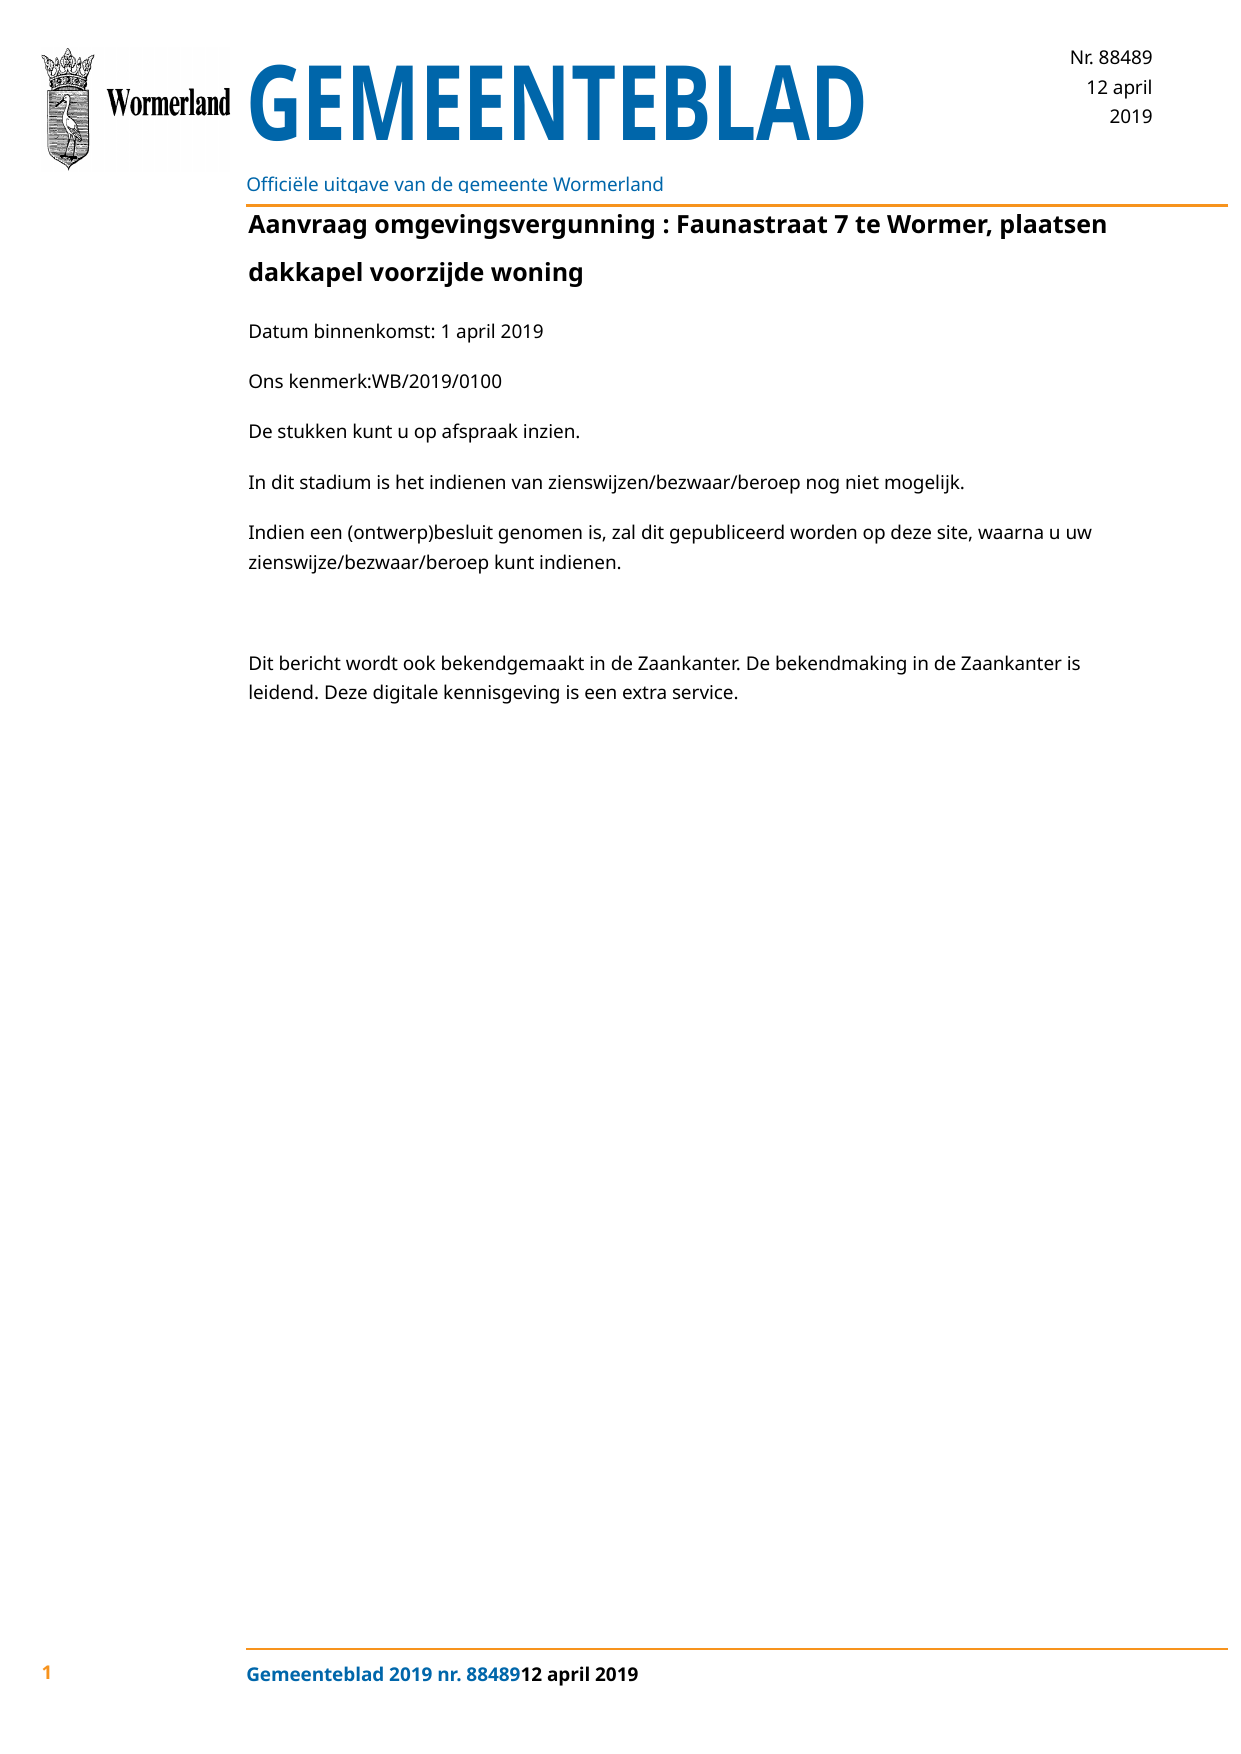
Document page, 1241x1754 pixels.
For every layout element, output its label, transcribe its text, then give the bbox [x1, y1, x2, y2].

text Indien een (ontwerp)besluit genomen is, zal dit gepubliceerd worden op deze site, waarna u uw zienswijze/bezwaar/beroep kunt indienen. [248, 519, 1152, 575]
text Ons kenmerk:WB/2019/0100 [248, 368, 1152, 394]
text In dit stadium is het indienen van zienswijzen/bezwaar/beroep nog niet mogelijk. [248, 469, 1152, 495]
text Dit bericht wordt ook bekendgemaakt in de Zaankanter. De bekendmaking in de Zaankanter is leidend. Deze digitale kennisgeving is een extra service. [248, 650, 1152, 705]
text Datum binnenkomst: 1 april 2019 [248, 318, 1152, 344]
text Aanvraag omgevingsvergunning : Faunastraat 7 te Wormer, plaatsen dakkapel voorzijde woning [248, 207, 1152, 288]
text De stukken kunt u op afspraak inzien. [248, 419, 1152, 444]
picture [41, 47, 231, 172]
